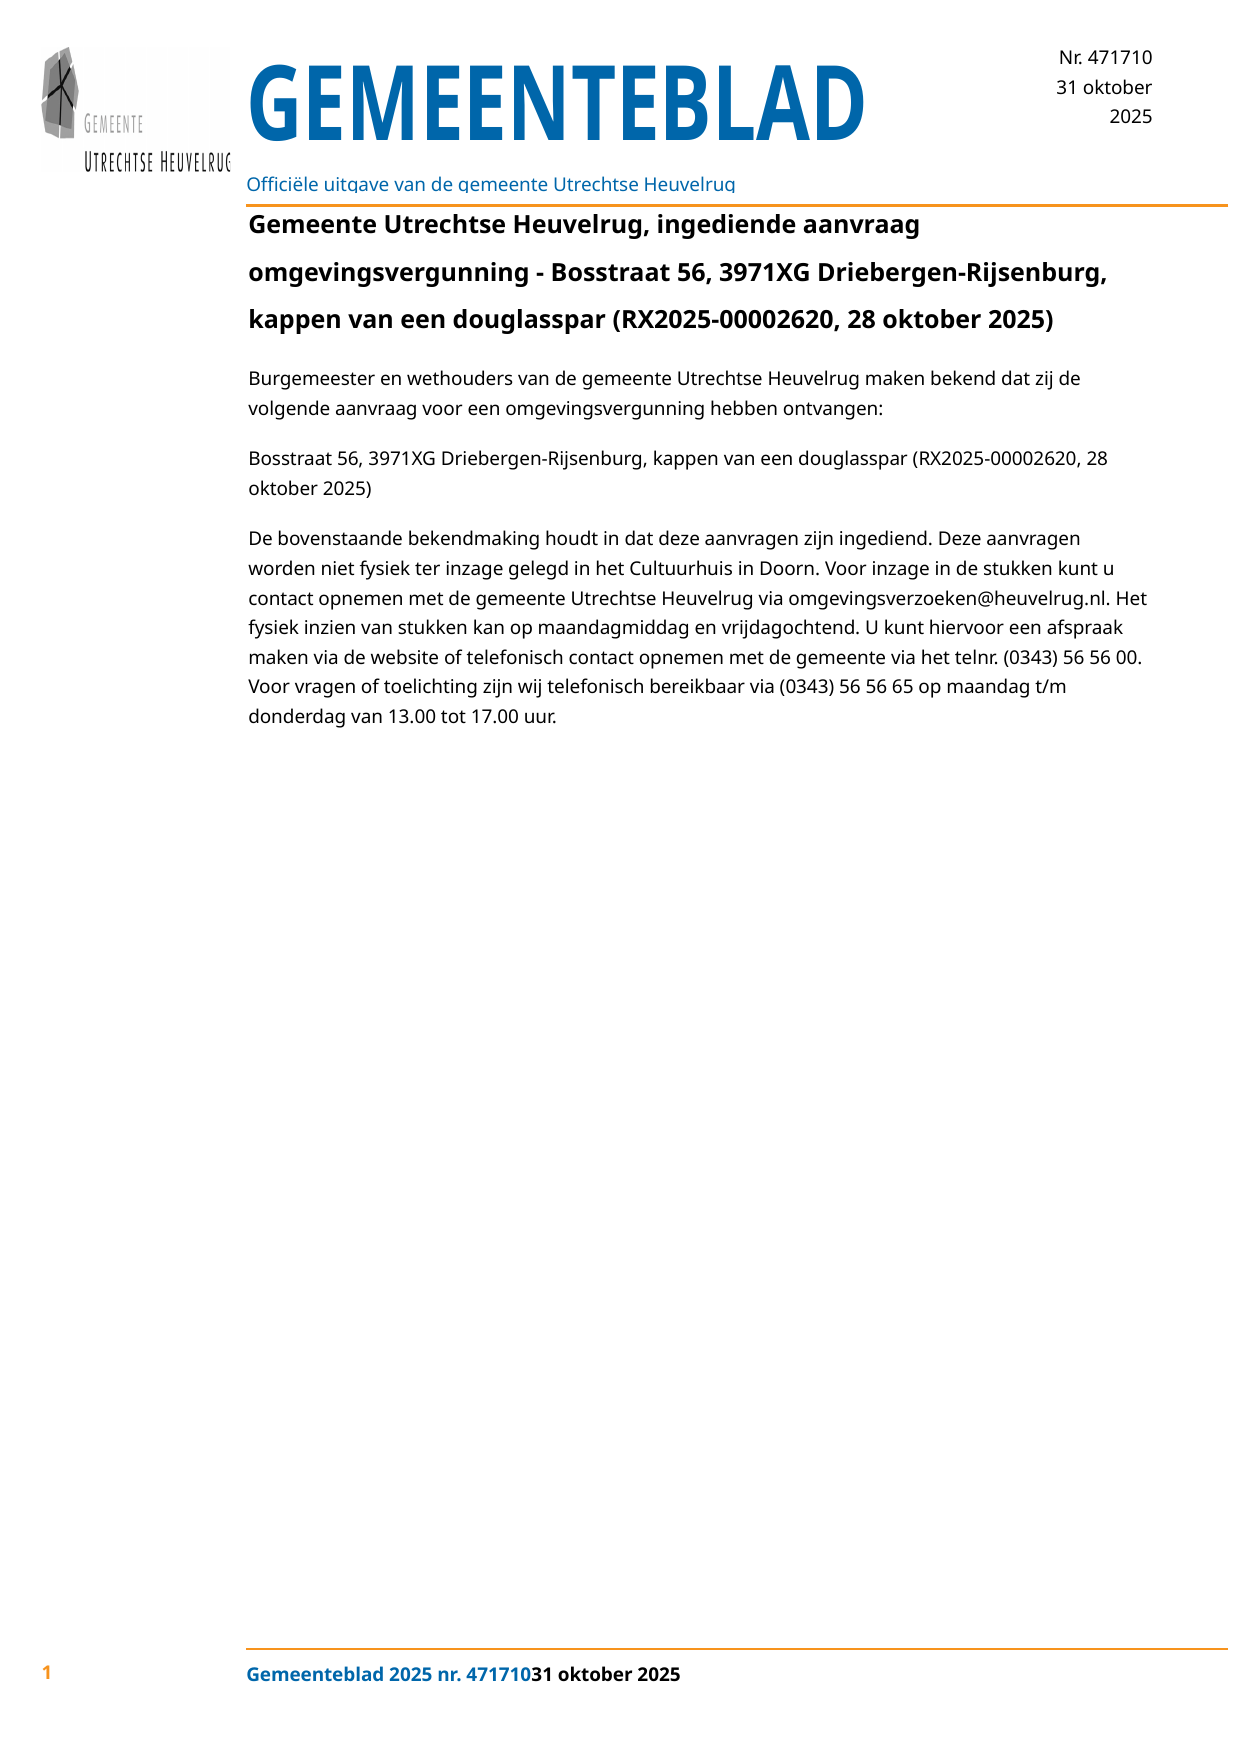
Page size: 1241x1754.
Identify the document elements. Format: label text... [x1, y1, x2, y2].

text De bovenstaande bekendmaking houdt in dat deze aanvragen zijn ingediend. Deze aanvragen worden niet fysiek ter inzage gelegd in het Cultuurhuis in Doorn. Voor inzage in de stukken kunt u contact opnemen met de gemeente Utrechtse Heuvelrug via omgevingsverzoeken@heuvelrug.nl. Het fysiek inzien van stukken kan op maandagmiddag en vrijdagochtend. U kunt hiervoor een afspraak maken via de website of telefonisch contact opnemen met de gemeente via het telnr. (0343) 56 56 00. Voor vragen of toelichting zijn wij telefonisch bereikbaar via (0343) 56 56 65 op maandag t/m donderdag van 13.00 tot 17.00 uur. [248, 526, 1152, 729]
text Burgemeester en wethouders van de gemeente Utrechtse Heuvelrug maken bekend dat zij de volgende aanvraag voor een omgevingsvergunning hebben ontvangen: [248, 366, 1152, 421]
text Bosstraat 56, 3971XG Driebergen-Rijsenburg, kappen van een douglasspar (RX2025-00002620, 28 oktober 2025) [248, 446, 1152, 501]
picture [41, 47, 231, 172]
text Gemeente Utrechtse Heuvelrug, ingediende aanvraag omgevingsvergunning - Bosstraat 56, 3971XG Driebergen-Rijsenburg, kappen van een douglasspar (RX2025-00002620, 28 oktober 2025) [248, 207, 1152, 336]
